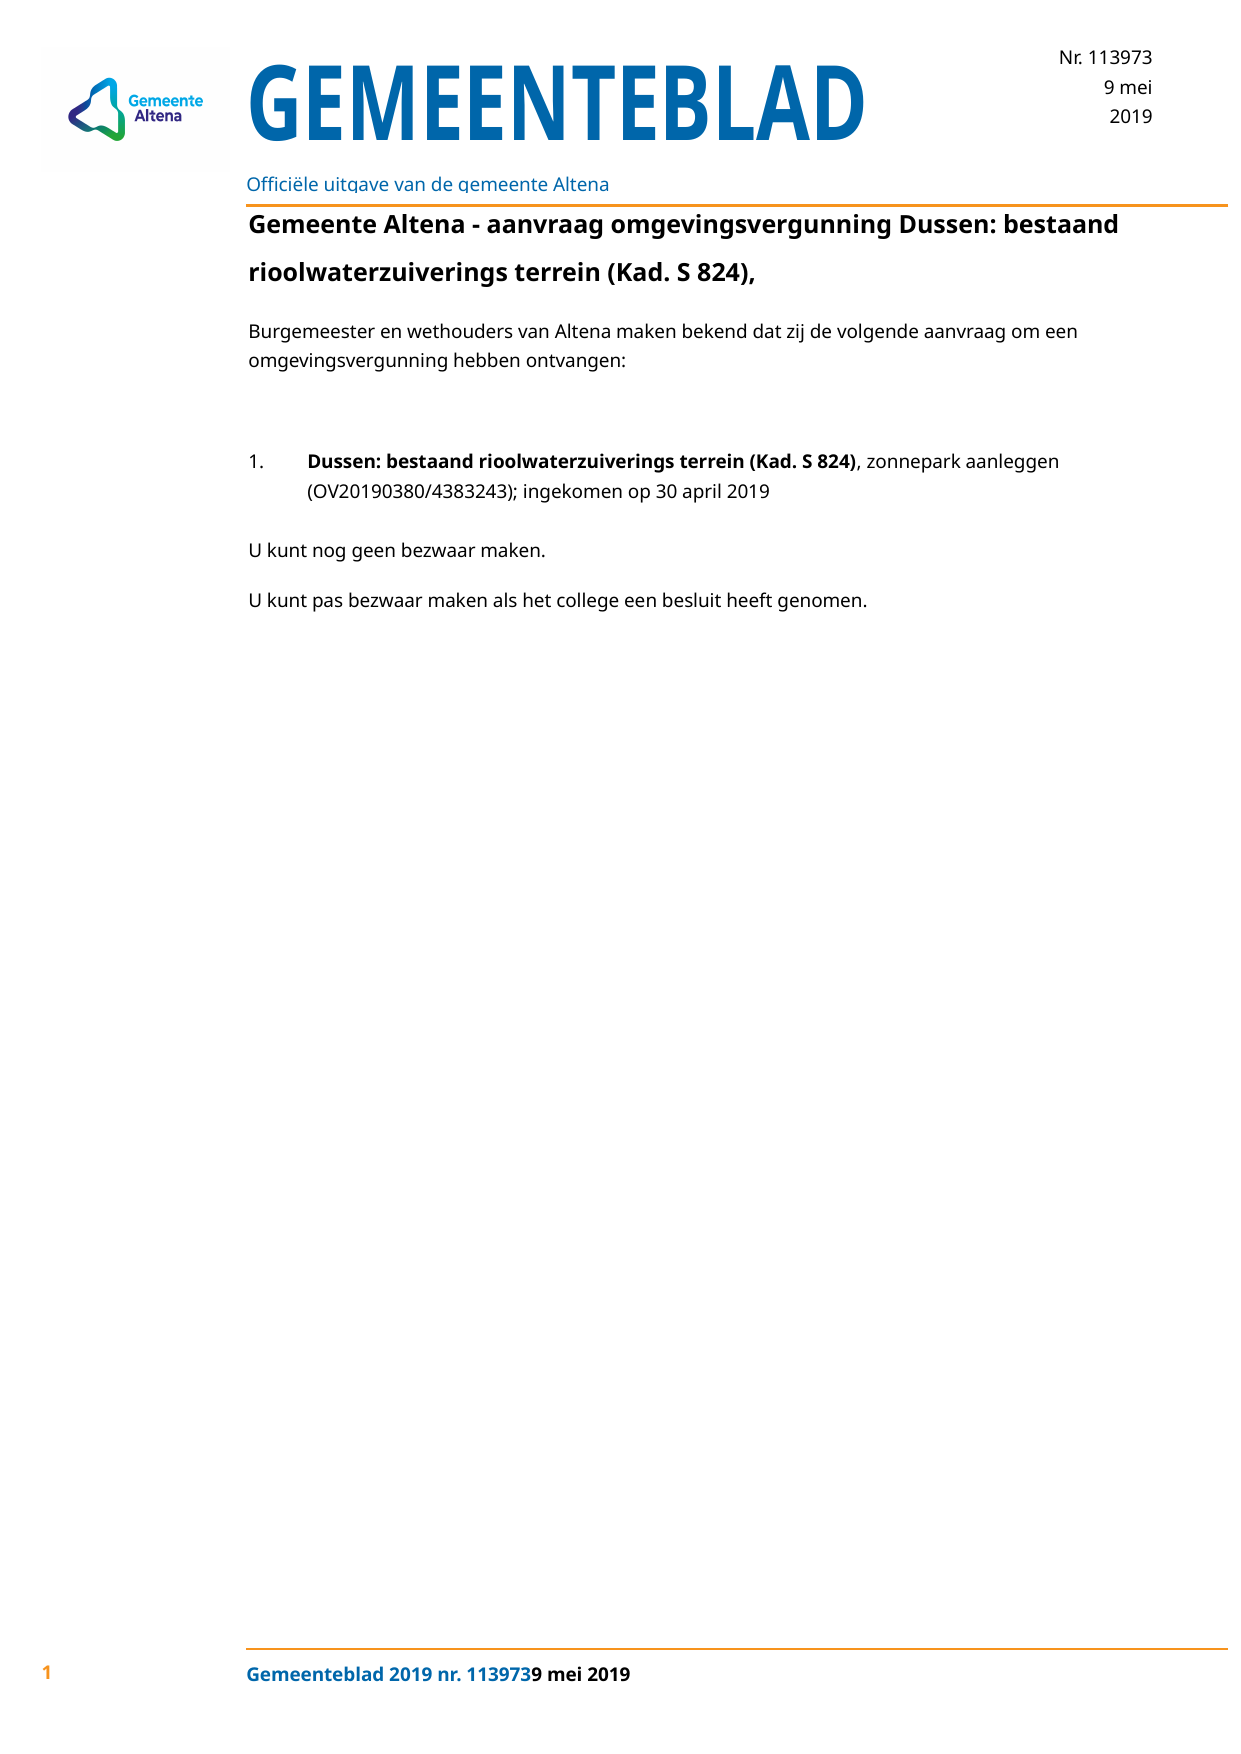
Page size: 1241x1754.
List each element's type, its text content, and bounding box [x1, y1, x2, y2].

list Dussen: bestaand rioolwaterzuiverings terrein (Kad. S 824), zonnepark aanleggen (OV20190380/4383243); ingekomen op 30 april 2019 [248, 448, 1152, 504]
text U kunt nog geen bezwaar maken. [248, 537, 1152, 563]
text U kunt pas bezwaar maken als het college een besluit heeft genomen. [248, 587, 1152, 613]
text Gemeente Altena - aanvraag omgevingsvergunning Dussen: bestaand rioolwaterzuiverings terrein (Kad. S 824), [248, 207, 1152, 288]
picture [41, 47, 231, 172]
text Burgemeester en wethouders van Altena maken bekend dat zij de volgende aanvraag om een omgevingsvergunning hebben ontvangen: [248, 318, 1152, 373]
